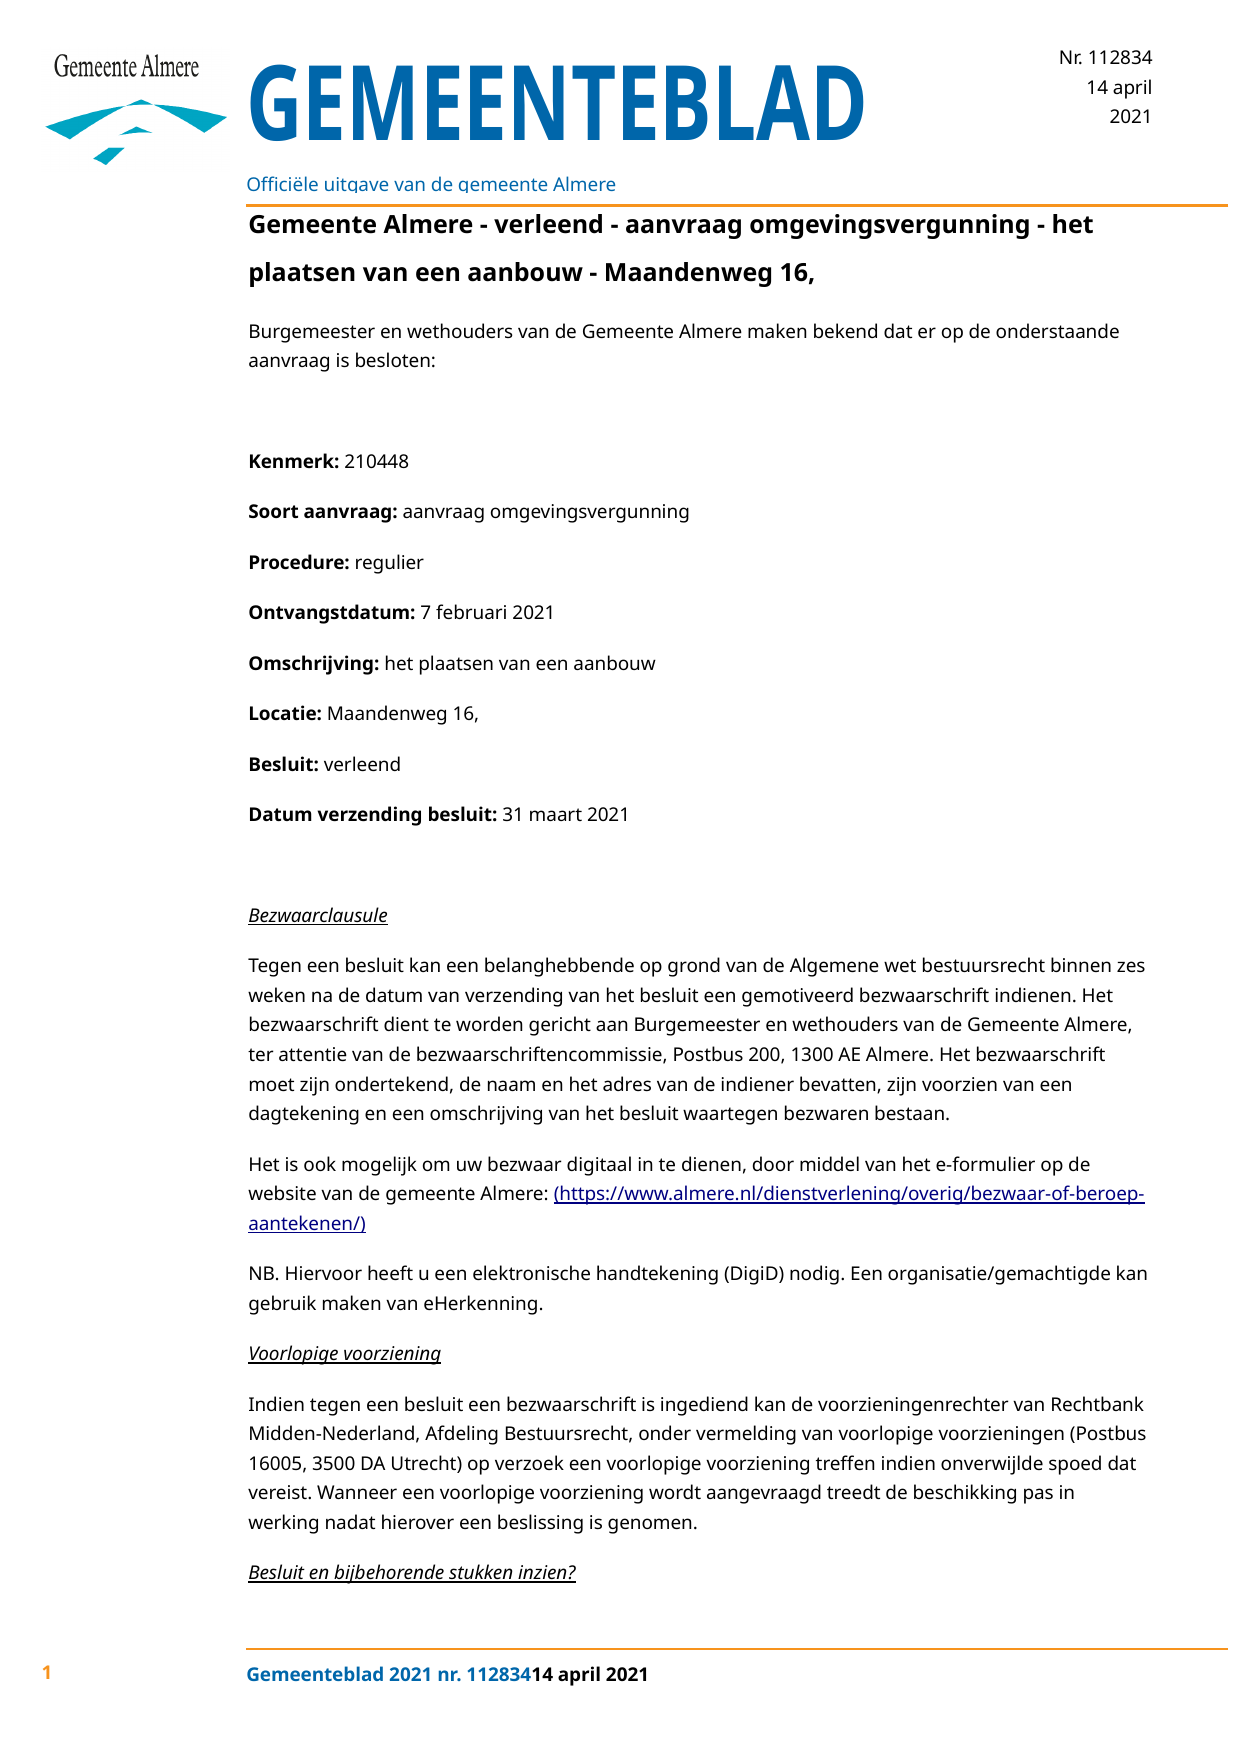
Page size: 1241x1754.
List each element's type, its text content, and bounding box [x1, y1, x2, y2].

text Ontvangstdatum: 7 februari 2021 [248, 599, 1152, 625]
text Datum verzending besluit: 31 maart 2021 [248, 801, 1152, 827]
text Procedure: regulier [248, 549, 1152, 575]
text Gemeente Almere - verleend - aanvraag omgevingsvergunning - het plaatsen van een aanbouw - Maandenweg 16, [248, 207, 1152, 288]
text Locatie: Maandenweg 16, [248, 700, 1152, 726]
text Soort aanvraag: aanvraag omgevingsvergunning [248, 499, 1152, 524]
text Omschrijving: het plaatsen van een aanbouw [248, 650, 1152, 676]
text Burgemeester en wethouders van de Gemeente Almere maken bekend dat er op de onderstaande aanvraag is besloten: [248, 318, 1152, 373]
text Besluit en bijbehorende stukken inzien? [248, 1559, 1152, 1585]
text Bezwaarclausule [248, 902, 1152, 928]
text NB. Hiervoor heeft u een elektronische handtekening (DigiD) nodig. Een organisatie/gemachtigde kan gebruik maken van eHerkenning. [248, 1260, 1152, 1316]
text Het is ook mogelijk om uw bezwaar digitaal in te dienen, door middel van het e-formulier op de website van de gemeente Almere: (https://www.almere.nl/dienstverlening/overig/bezwaar-of-beroep-aantekenen/) [248, 1151, 1152, 1236]
text Indien tegen een besluit een bezwaarschrift is ingediend kan de voorzieningenrechter van Rechtbank Midden-Nederland, Afdeling Bestuursrecht, onder vermelding van voorlopige voorzieningen (Postbus 16005, 3500 DA Utrecht) op verzoek een voorlopige voorziening treffen indien onverwijlde spoed dat vereist. Wanneer een voorlopige voorziening wordt aangevraagd treedt de beschikking pas in werking nadat hierover een beslissing is genomen. [248, 1391, 1152, 1535]
text Voorlopige voorziening [248, 1340, 1152, 1366]
text Besluit: verleend [248, 751, 1152, 777]
text Kenmerk: 210448 [248, 448, 1152, 474]
text Tegen een besluit kan een belanghebbende op grond van de Algemene wet bestuursrecht binnen zes weken na de datum van verzending van het besluit een gemotiveerd bezwaarschrift indienen. Het bezwaarschrift dient te worden gericht aan Burgemeester en wethouders van de Gemeente Almere, ter attentie van de bezwaarschriftencommissie, Postbus 200, 1300 AE Almere. Het bezwaarschrift moet zijn ondertekend, de naam en het adres van de indiener bevatten, zijn voorzien van een dagtekening en een omschrijving van het besluit waartegen bezwaren bestaan. [248, 952, 1152, 1126]
picture [41, 47, 231, 172]
